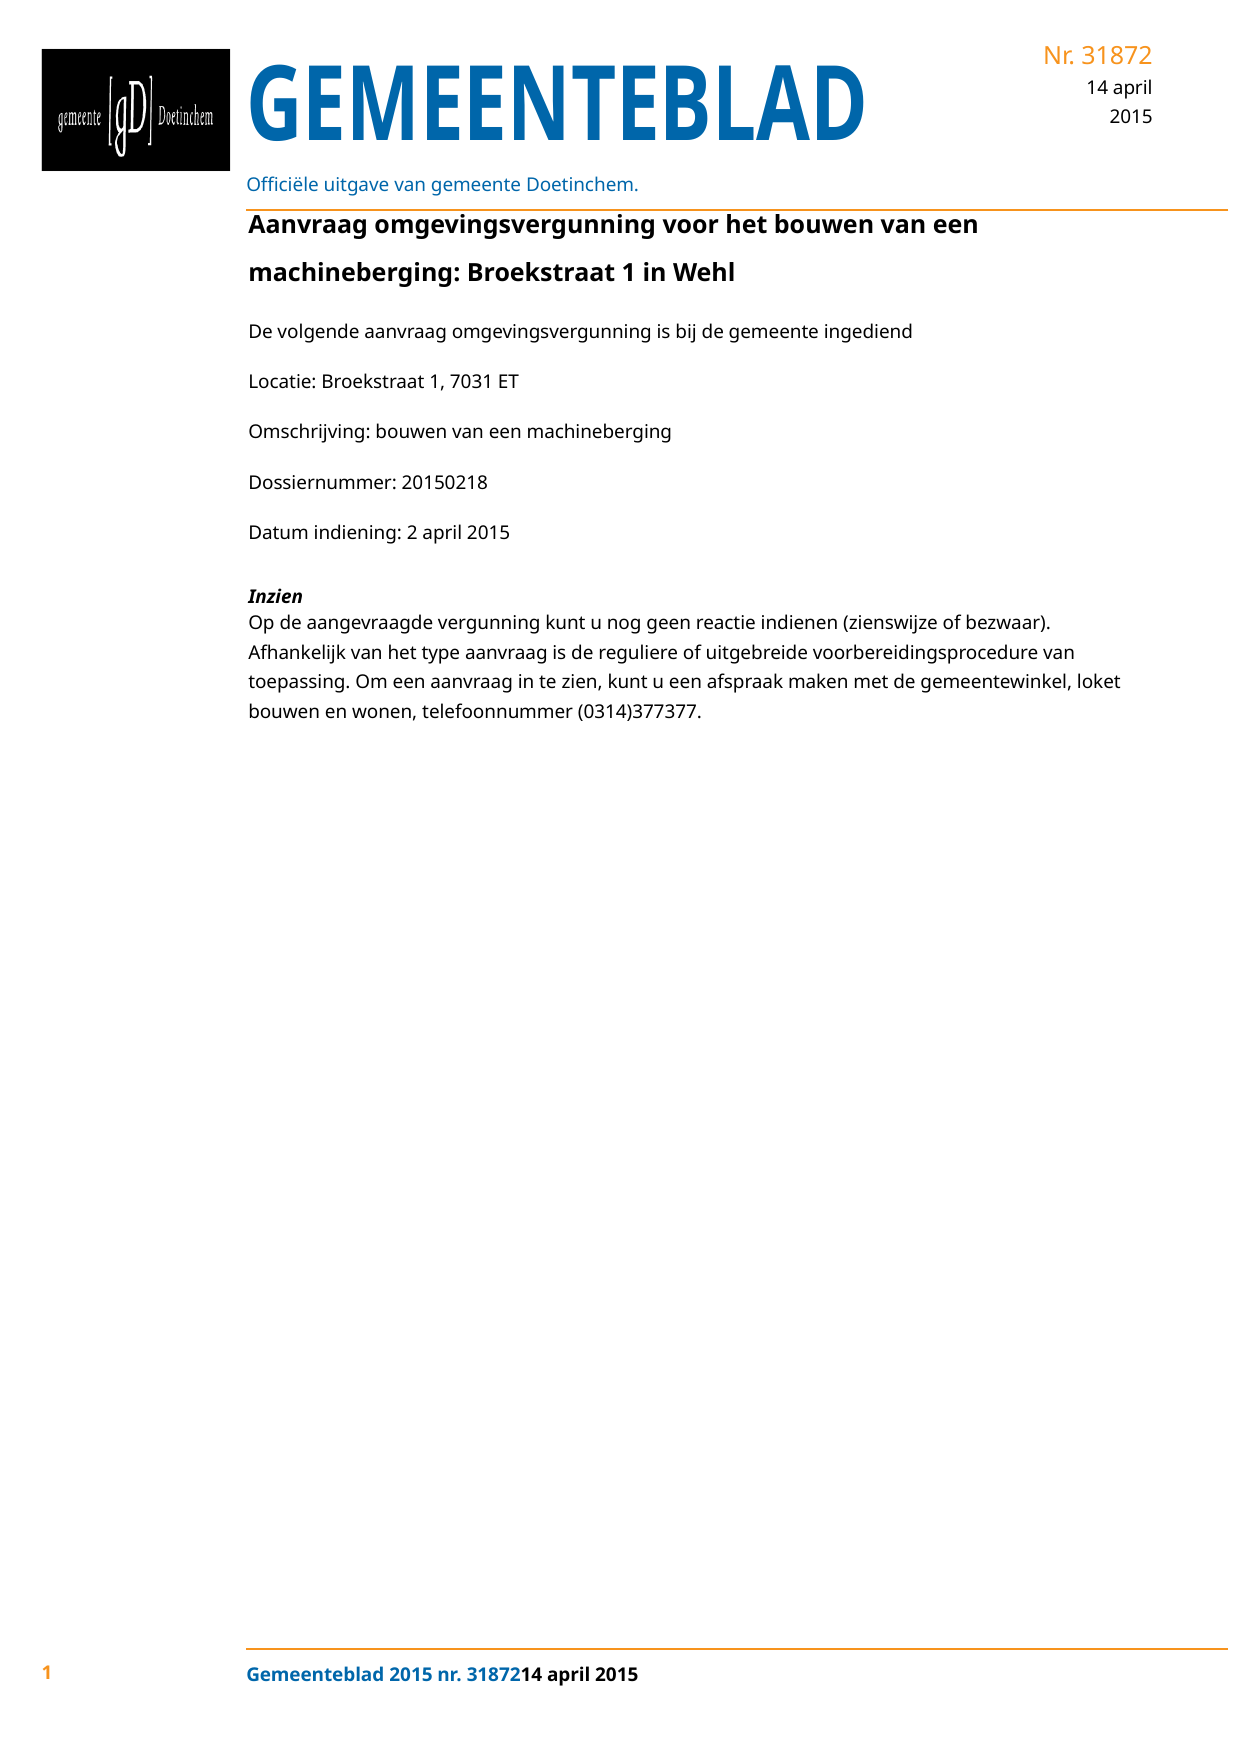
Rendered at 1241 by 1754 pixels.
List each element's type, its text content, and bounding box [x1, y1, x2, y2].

text Datum indiening: 2 april 2015 [248, 519, 1152, 545]
text Omschrijving: bouwen van een machineberging [248, 419, 1152, 444]
picture [41, 47, 231, 172]
text Locatie: Broekstraat 1, 7031 ET [248, 368, 1152, 394]
text Inzien [248, 583, 1152, 609]
text De volgende aanvraag omgevingsvergunning is bij de gemeente ingediend [248, 318, 1152, 344]
text Dossiernummer: 20150218 [248, 469, 1152, 495]
text Aanvraag omgevingsvergunning voor het bouwen van een machineberging: Broekstraat 1 in Wehl [248, 211, 1152, 288]
text Op de aangevraagde vergunning kunt u nog geen reactie indienen (zienswijze of bezwaar). Afhankelijk van het type aanvraag is de reguliere of uitgebreide voorbereidingsprocedure van toepassing. Om een aanvraag in te zien, kunt u een afspraak maken met de gemeentewinkel, loket bouwen en wonen, telefoonnummer (0314)377377. [248, 609, 1152, 724]
